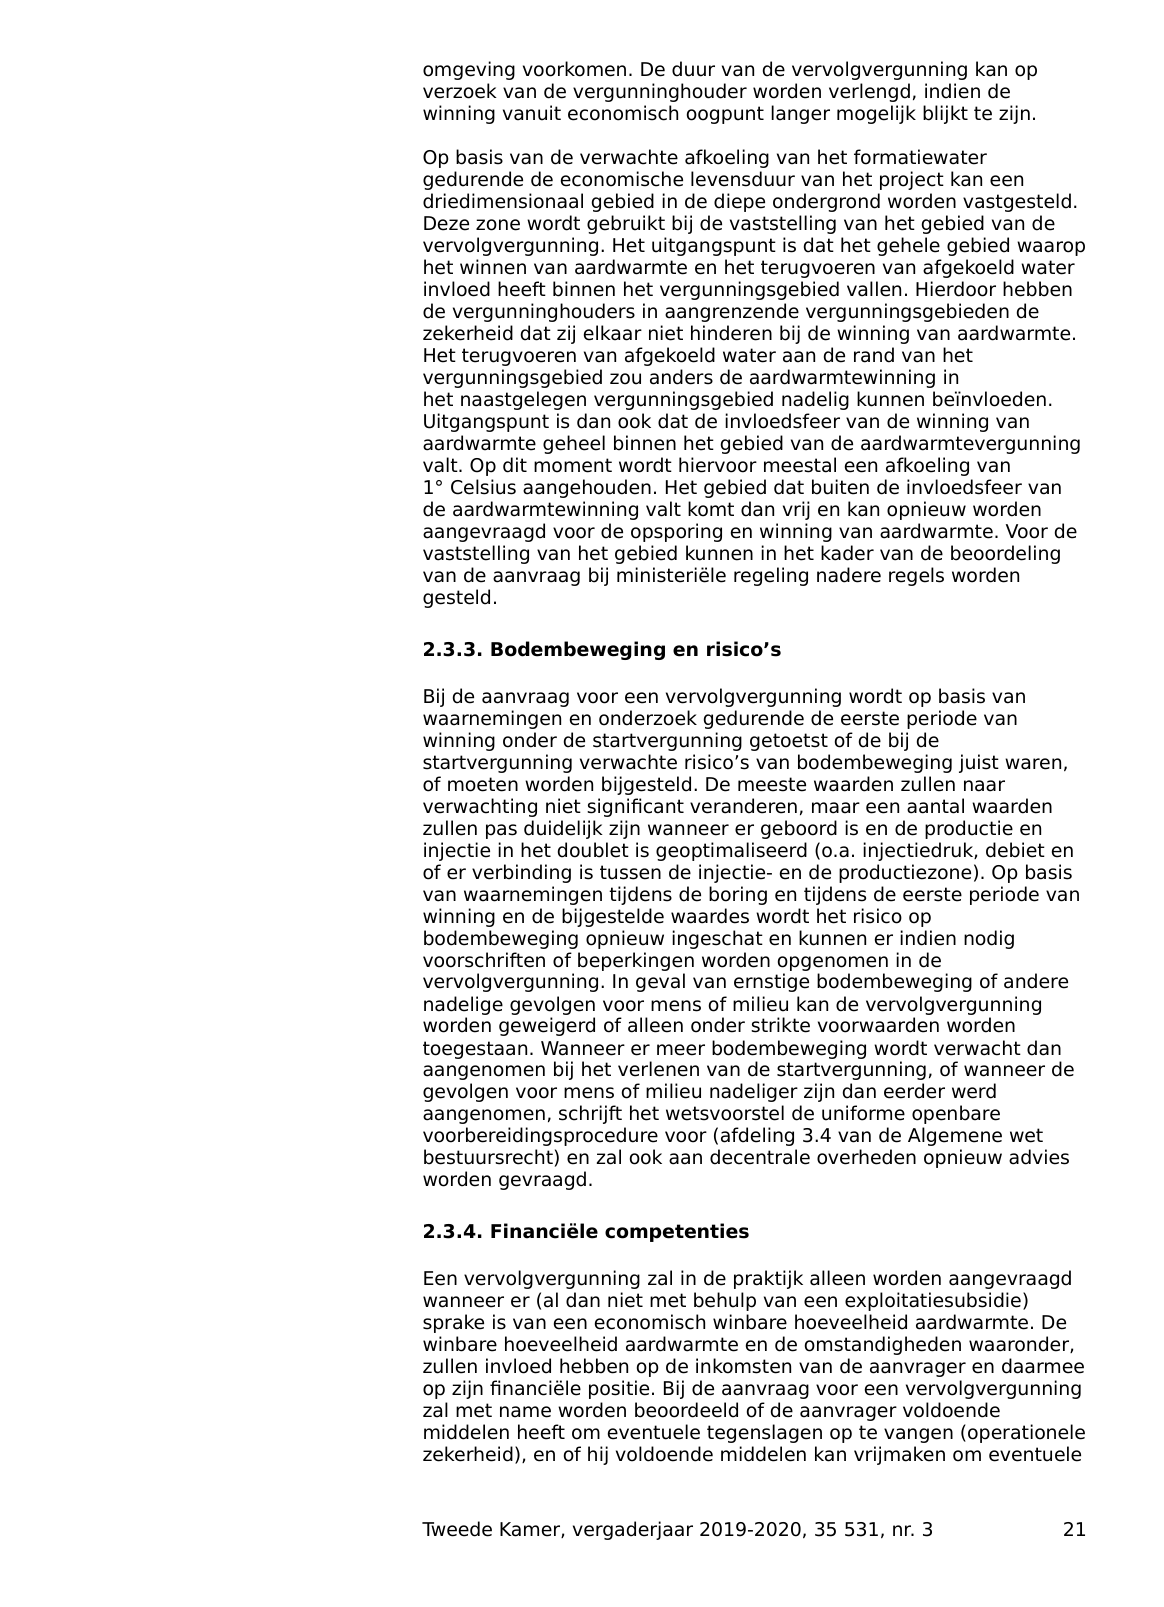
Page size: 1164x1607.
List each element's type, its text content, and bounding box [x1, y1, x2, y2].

text Op basis van de verwachte afkoeling van het formatiewater gedurende de economische levensduur van het project kan een driedimensionaal gebied in de diepe ondergrond worden vastgesteld. Deze zone wordt gebruikt bij de vaststelling van het gebied van de vervolgvergunning. Het uitgangspunt is dat het gehele gebied waarop het winnen van aardwarmte en het terugvoeren van afgekoeld water invloed heeft binnen het vergunningsgebied vallen. Hierdoor hebben de vergunninghouders in aangrenzende vergunningsgebieden de zekerheid dat zij elkaar niet hinderen bij de winning van aardwarmte. Het terugvoeren van afgekoeld water aan de rand van het vergunningsgebied zou anders de aardwarmtewinning in het naastgelegen vergunningsgebied nadelig kunnen beïnvloeden. Uitgangspunt is dan ook dat de invloedsfeer van de winning van aardwarmte geheel binnen het gebied van de aardwarmtevergunning valt. Op dit moment wordt hiervoor meestal een afkoeling van 1° Celsius aangehouden. Het gebied dat buiten de invloedsfeer van de aardwarmtewinning valt komt dan vrij en kan opnieuw worden aangevraagd voor de opsporing en winning van aardwarmte. Voor de vaststelling van het gebied kunnen in het kader van de beoordeling van de aanvraag bij ministeriële regeling nadere regels worden gesteld. [422, 147, 1087, 609]
text Een vervolgvergunning zal in de praktijk alleen worden aangevraagd wanneer er (al dan niet met behulp van een exploitatiesubsidie) sprake is van een economisch winbare hoeveelheid aardwarmte. De winbare hoeveelheid aardwarmte en de omstandigheden waaronder, zullen invloed hebben op de inkomsten van de aanvrager en daarmee op zijn financiële positie. Bij de aanvraag voor een vervolgvergunning zal met name worden beoordeeld of de aanvrager voldoende middelen heeft om eventuele tegenslagen op te vangen (operationele zekerheid), en of hij voldoende middelen kan vrijmaken om eventuele [422, 1268, 1087, 1466]
text Bij de aanvraag voor een vervolgvergunning wordt op basis van waarnemingen en onderzoek gedurende de eerste periode van winning onder de startvergunning getoetst of de bij de startvergunning verwachte risico’s van bodembeweging juist waren, of moeten worden bijgesteld. De meeste waarden zullen naar verwachting niet significant veranderen, maar een aantal waarden zullen pas duidelijk zijn wanneer er geboord is en de productie en injectie in het doublet is geoptimaliseerd (o.a. injectiedruk, debiet en of er verbinding is tussen de injectie- en de productiezone). Op basis van waarnemingen tijdens de boring en tijdens de eerste periode van winning en de bijgestelde waardes wordt het risico op bodembeweging opnieuw ingeschat en kunnen er indien nodig voorschriften of beperkingen worden opgenomen in de vervolgvergunning. In geval van ernstige bodembeweging of andere nadelige gevolgen voor mens of milieu kan de vervolgvergunning worden geweigerd of alleen onder strikte voorwaarden worden toegestaan. Wanneer er meer bodembeweging wordt verwacht dan aangenomen bij het verlenen van de startvergunning, of wanneer de gevolgen voor mens of milieu nadeliger zijn dan eerder werd aangenomen, schrijft het wetsvoorstel de uniforme openbare voorbereidingsprocedure voor (afdeling 3.4 van de Algemene wet bestuursrecht) en zal ook aan decentrale overheden opnieuw advies worden gevraagd. [422, 686, 1087, 1191]
subtitle 2.3.3. Bodembeweging en risico’s [422, 639, 1087, 661]
text omgeving voorkomen. De duur van de vervolgvergunning kan op verzoek van de vergunninghouder worden verlengd, indien de winning vanuit economisch oogpunt langer mogelijk blijkt te zijn. [422, 59, 1087, 125]
subtitle 2.3.4. Financiële competenties [422, 1221, 1087, 1243]
